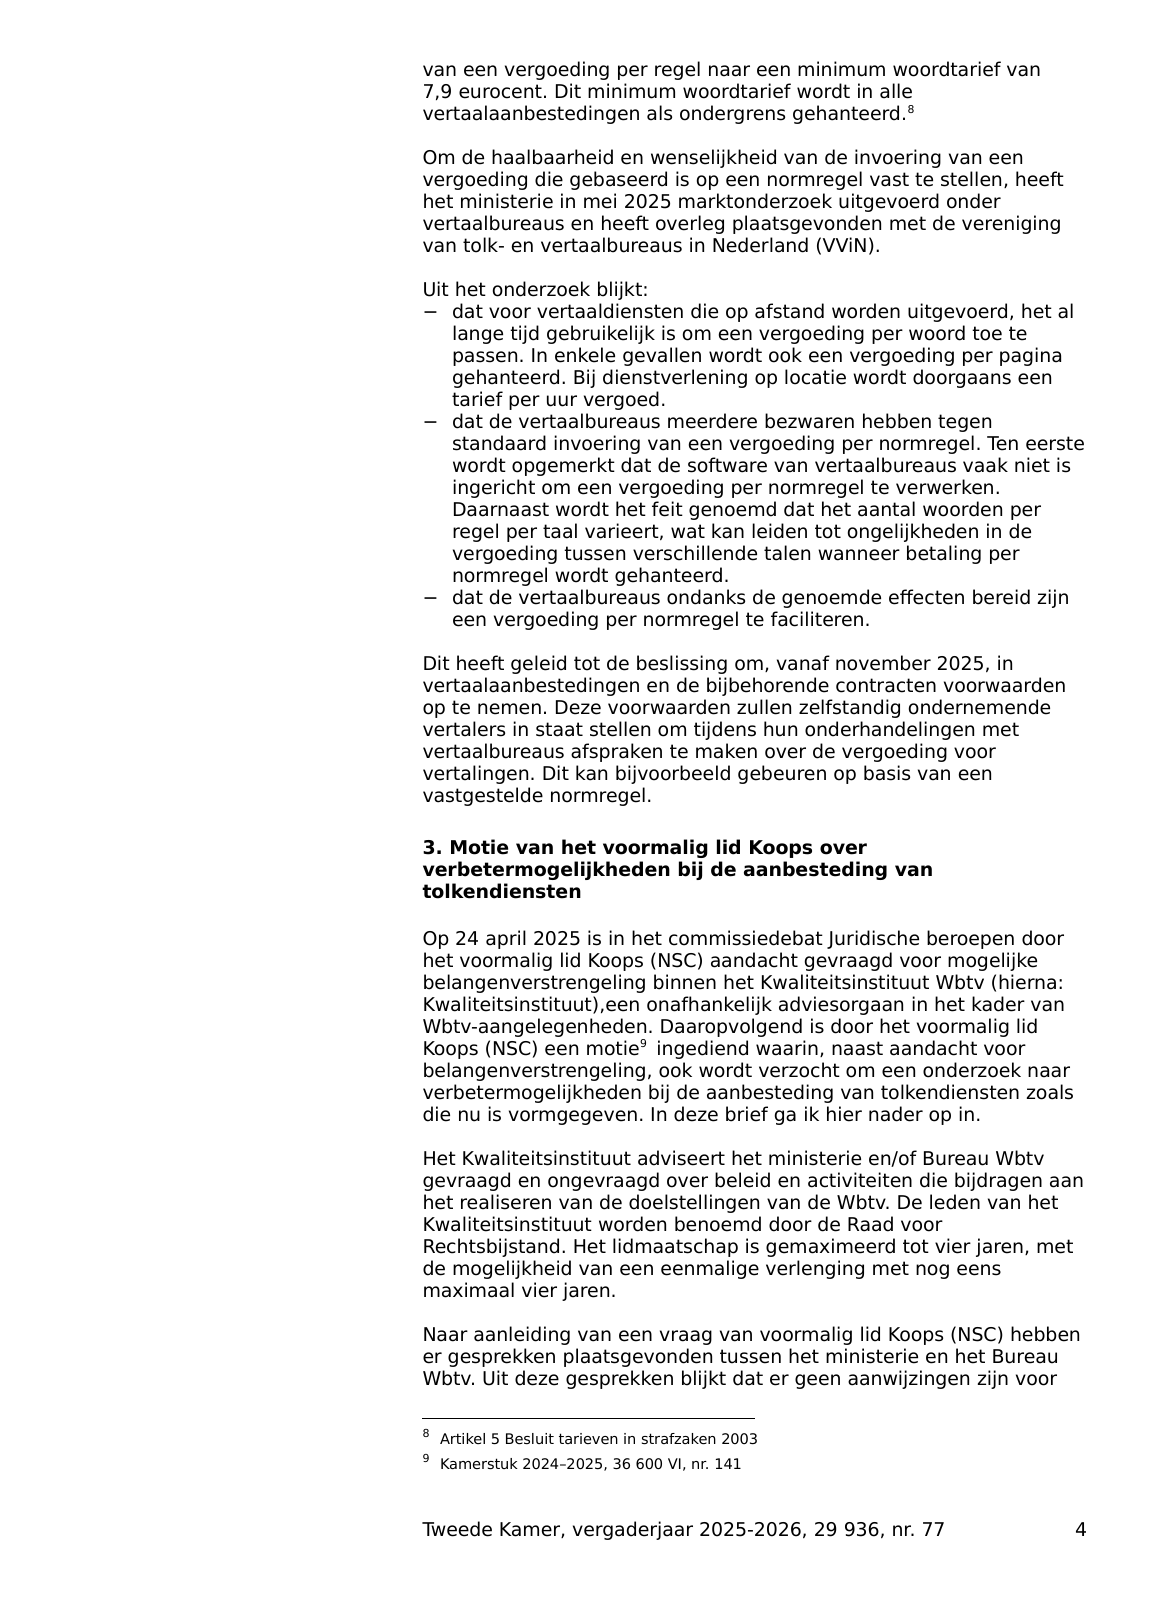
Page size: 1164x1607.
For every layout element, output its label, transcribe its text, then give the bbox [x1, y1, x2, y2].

text Kamerstuk 2024–2025, 36 600 VI, nr. 141 [422, 1452, 1087, 1474]
text − dat voor vertaaldiensten die op afstand worden uitgevoerd, het al lange tijd gebruikelijk is om een vergoeding per woord toe te passen. In enkele gevallen wordt ook een vergoeding per pagina gehanteerd. Bij dienstverlening op locatie wordt doorgaans een tarief per uur vergoed. [422, 301, 1087, 411]
subtitle 3. Motie van het voormalig lid Koops over verbetermogelijkheden bij de aanbesteding van tolkendiensten [422, 837, 1087, 903]
text Dit heeft geleid tot de beslissing om, vanaf november 2025, in vertaalaanbestedingen en de bijbehorende contracten voorwaarden op te nemen. Deze voorwaarden zullen zelfstandig ondernemende vertalers in staat stellen om tijdens hun onderhandelingen met vertaalbureaus afspraken te maken over de vergoeding voor vertalingen. Dit kan bijvoorbeeld gebeuren op basis van een vastgestelde normregel. [422, 653, 1087, 807]
text Uit het onderzoek blijkt: [422, 279, 1087, 301]
text van een vergoeding per regel naar een minimum woordtarief van 7,9 eurocent. Dit minimum woordtarief wordt in alle vertaalaanbestedingen als ondergrens gehanteerd. [422, 59, 1087, 125]
text Om de haalbaarheid en wenselijkheid van de invoering van een vergoeding die gebaseerd is op een normregel vast te stellen, heeft het ministerie in mei 2025 marktonderzoek uitgevoerd onder vertaalbureaus en heeft overleg plaatsgevonden met de vereniging van tolk- en vertaalbureaus in Nederland (VViN). [422, 147, 1087, 257]
text Het Kwaliteitsinstituut adviseert het ministerie en/of Bureau Wbtv gevraagd en ongevraagd over beleid en activiteiten die bijdragen aan het realiseren van de doelstellingen van de Wbtv. De leden van het Kwaliteitsinstituut worden benoemd door de Raad voor Rechtsbijstand. Het lidmaatschap is gemaximeerd tot vier jaren, met de mogelijkheid van een eenmalige verlenging met nog eens maximaal vier jaren. [422, 1148, 1087, 1302]
text Op 24 april 2025 is in het commissiedebat Juridische beroepen door het voormalig lid Koops (NSC) aandacht gevraagd voor mogelijke belangenverstrengeling binnen het Kwaliteitsinstituut Wbtv (hierna: Kwaliteitsinstituut),een onafhankelijk adviesorgaan in het kader van Wbtv-aangelegenheden. Daaropvolgend is door het voormalig lid Koops (NSC) een motie ingediend waarin, naast aandacht voor belangenverstrengeling, ook wordt verzocht om een onderzoek naar verbetermogelijkheden bij de aanbesteding van tolkendiensten zoals die nu is vormgegeven. In deze brief ga ik hier nader op in. [422, 928, 1087, 1126]
text − dat de vertaalbureaus meerdere bezwaren hebben tegen standaard invoering van een vergoeding per normregel. Ten eerste wordt opgemerkt dat de software van vertaalbureaus vaak niet is ingericht om een vergoeding per normregel te verwerken. Daarnaast wordt het feit genoemd dat het aantal woorden per regel per taal varieert, wat kan leiden tot ongelijkheden in de vergoeding tussen verschillende talen wanneer betaling per normregel wordt gehanteerd. [422, 411, 1087, 587]
text Artikel 5 Besluit tarieven in strafzaken 2003 [422, 1427, 1087, 1449]
text − dat de vertaalbureaus ondanks de genoemde effecten bereid zijn een vergoeding per normregel te faciliteren. [422, 587, 1087, 631]
text Naar aanleiding van een vraag van voormalig lid Koops (NSC) hebben er gesprekken plaatsgevonden tussen het ministerie en het Bureau Wbtv. Uit deze gesprekken blijkt dat er geen aanwijzingen zijn voor [422, 1324, 1087, 1390]
